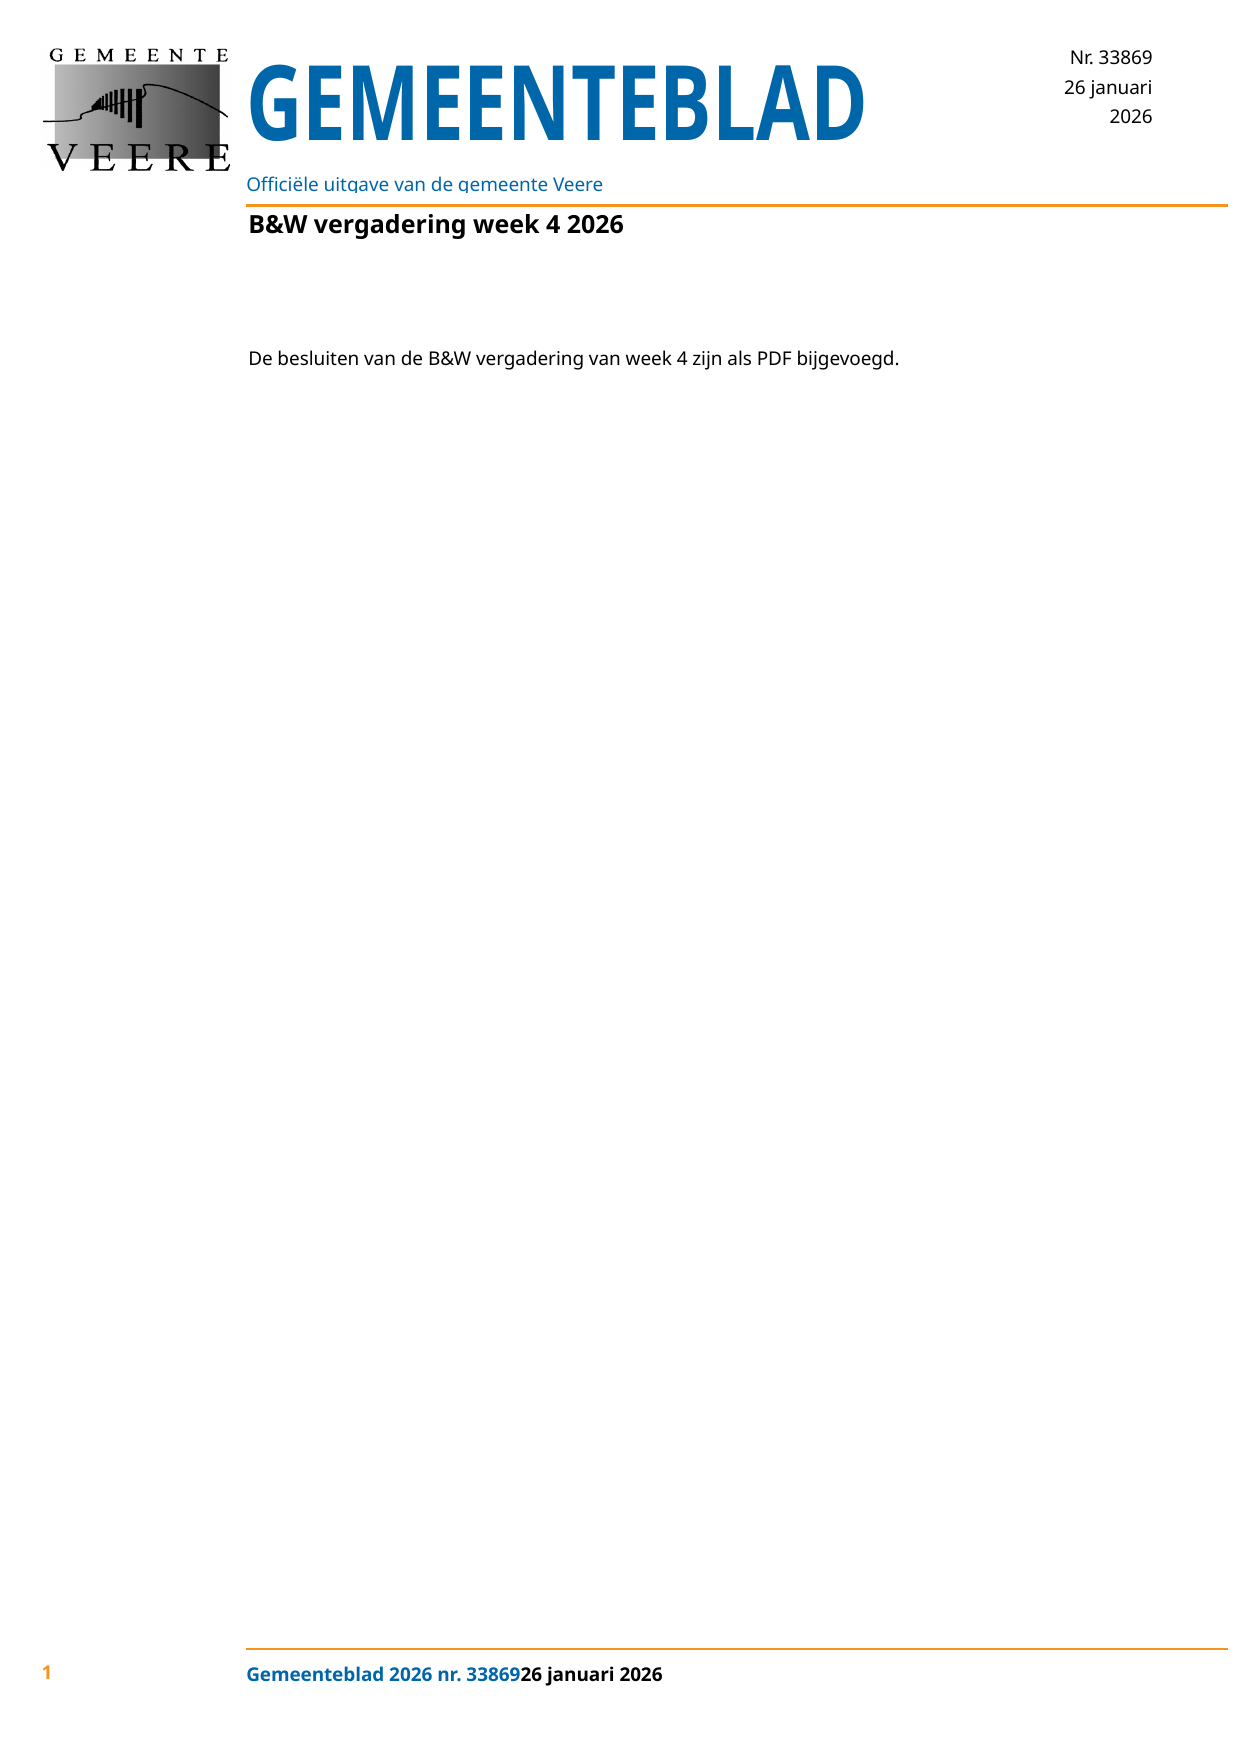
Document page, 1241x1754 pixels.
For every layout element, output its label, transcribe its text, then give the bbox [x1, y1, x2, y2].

text B&W vergadering week 4 2026 [248, 207, 1152, 241]
text De besluiten van de B&W vergadering van week 4 zijn als PDF bijgevoegd. [248, 345, 1152, 371]
picture [41, 47, 231, 172]
